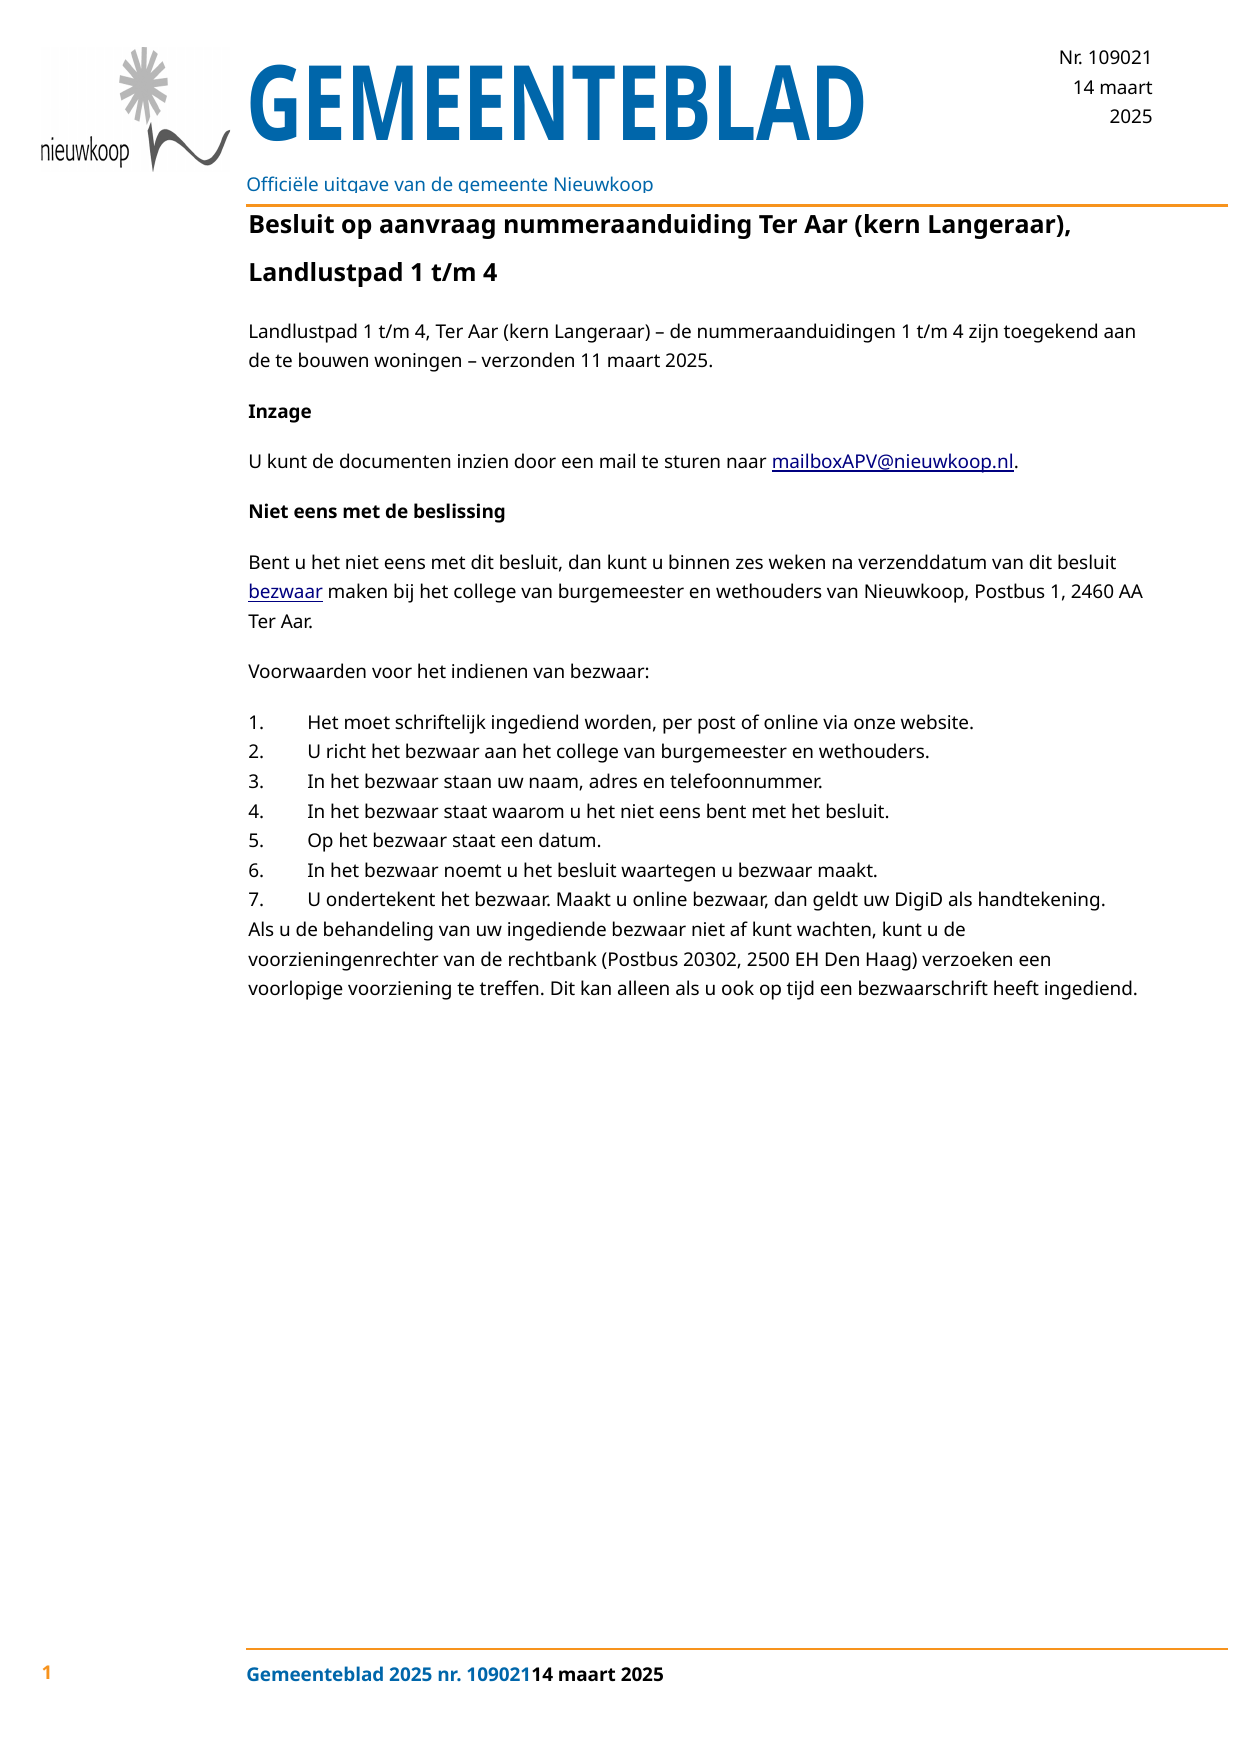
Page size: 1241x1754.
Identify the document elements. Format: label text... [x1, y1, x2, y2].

picture [41, 47, 231, 172]
list In het bezwaar staat waarom u het niet eens bent met het besluit. [248, 798, 1152, 824]
text Landlustpad 1 t/m 4, Ter Aar (kern Langeraar) – de nummeraanduidingen 1 t/m 4 zijn toegekend aan de te bouwen woningen – verzonden 11 maart 2025. [248, 318, 1152, 373]
list In het bezwaar staan uw naam, adres en telefoonnummer. [248, 768, 1152, 794]
text Bent u het niet eens met dit besluit, dan kunt u binnen zes weken na verzenddatum van dit besluit bezwaar maken bij het college van burgemeester en wethouders van Nieuwkoop, Postbus 1, 2460 AA Ter Aar. [248, 549, 1152, 634]
text U kunt de documenten inzien door een mail te sturen naar mailboxAPV@nieuwkoop.nl. [248, 448, 1152, 474]
list Op het bezwaar staat een datum. [248, 827, 1152, 853]
text Besluit op aanvraag nummeraanduiding Ter Aar (kern Langeraar), Landlustpad 1 t/m 4 [248, 207, 1152, 288]
list U ondertekent het bezwaar. Maakt u online bezwaar, dan geldt uw DigiD als handtekening. [248, 887, 1152, 912]
text Niet eens met de beslissing [248, 499, 1152, 524]
text Voorwaarden voor het indienen van bezwaar: [248, 659, 1152, 684]
text Als u de behandeling van uw ingediende bezwaar niet af kunt wachten, kunt u de voorzieningenrechter van de rechtbank (Postbus 20302, 2500 EH Den Haag) verzoeken een voorlopige voorziening te treffen. Dit kan alleen als u ook op tijd een bezwaarschrift heeft ingediend. [248, 916, 1152, 1001]
list Het moet schriftelijk ingediend worden, per post of online via onze website. [248, 709, 1152, 735]
list In het bezwaar noemt u het besluit waartegen u bezwaar maakt. [248, 857, 1152, 883]
text Inzage [248, 398, 1152, 424]
list U richt het bezwaar aan het college van burgemeester en wethouders. [248, 739, 1152, 764]
